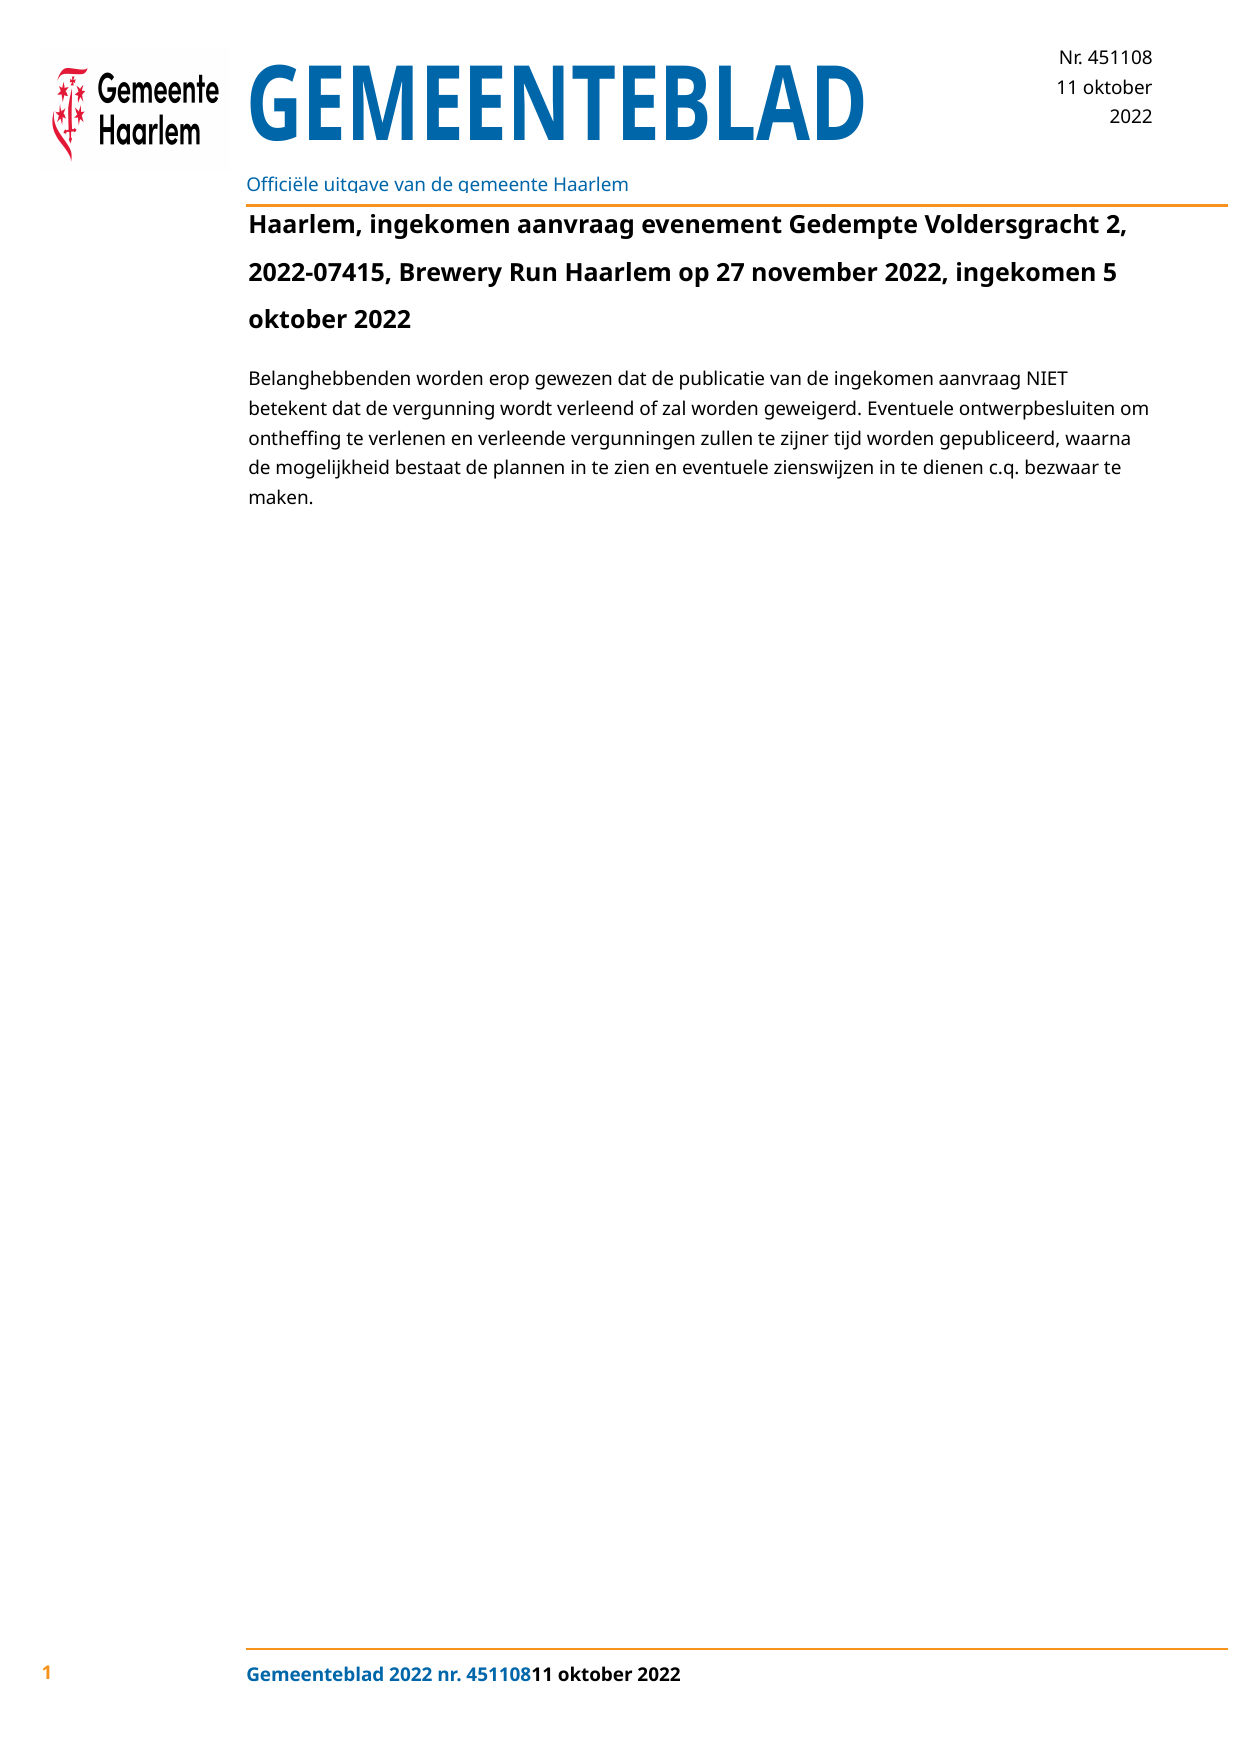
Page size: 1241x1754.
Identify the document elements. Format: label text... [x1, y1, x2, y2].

text Belanghebbenden worden erop gewezen dat de publicatie van de ingekomen aanvraag NIET betekent dat de vergunning wordt verleend of zal worden geweigerd. Eventuele ontwerpbesluiten om ontheffing te verlenen en verleende vergunningen zullen te zijner tijd worden gepubliceerd, waarna de mogelijkheid bestaat de plannen in te zien en eventuele zienswijzen in te dienen c.q. bezwaar te maken. [248, 366, 1152, 509]
picture [41, 47, 231, 172]
text Haarlem, ingekomen aanvraag evenement Gedempte Voldersgracht 2, 2022-07415, Brewery Run Haarlem op 27 november 2022, ingekomen 5 oktober 2022 [248, 207, 1152, 336]
